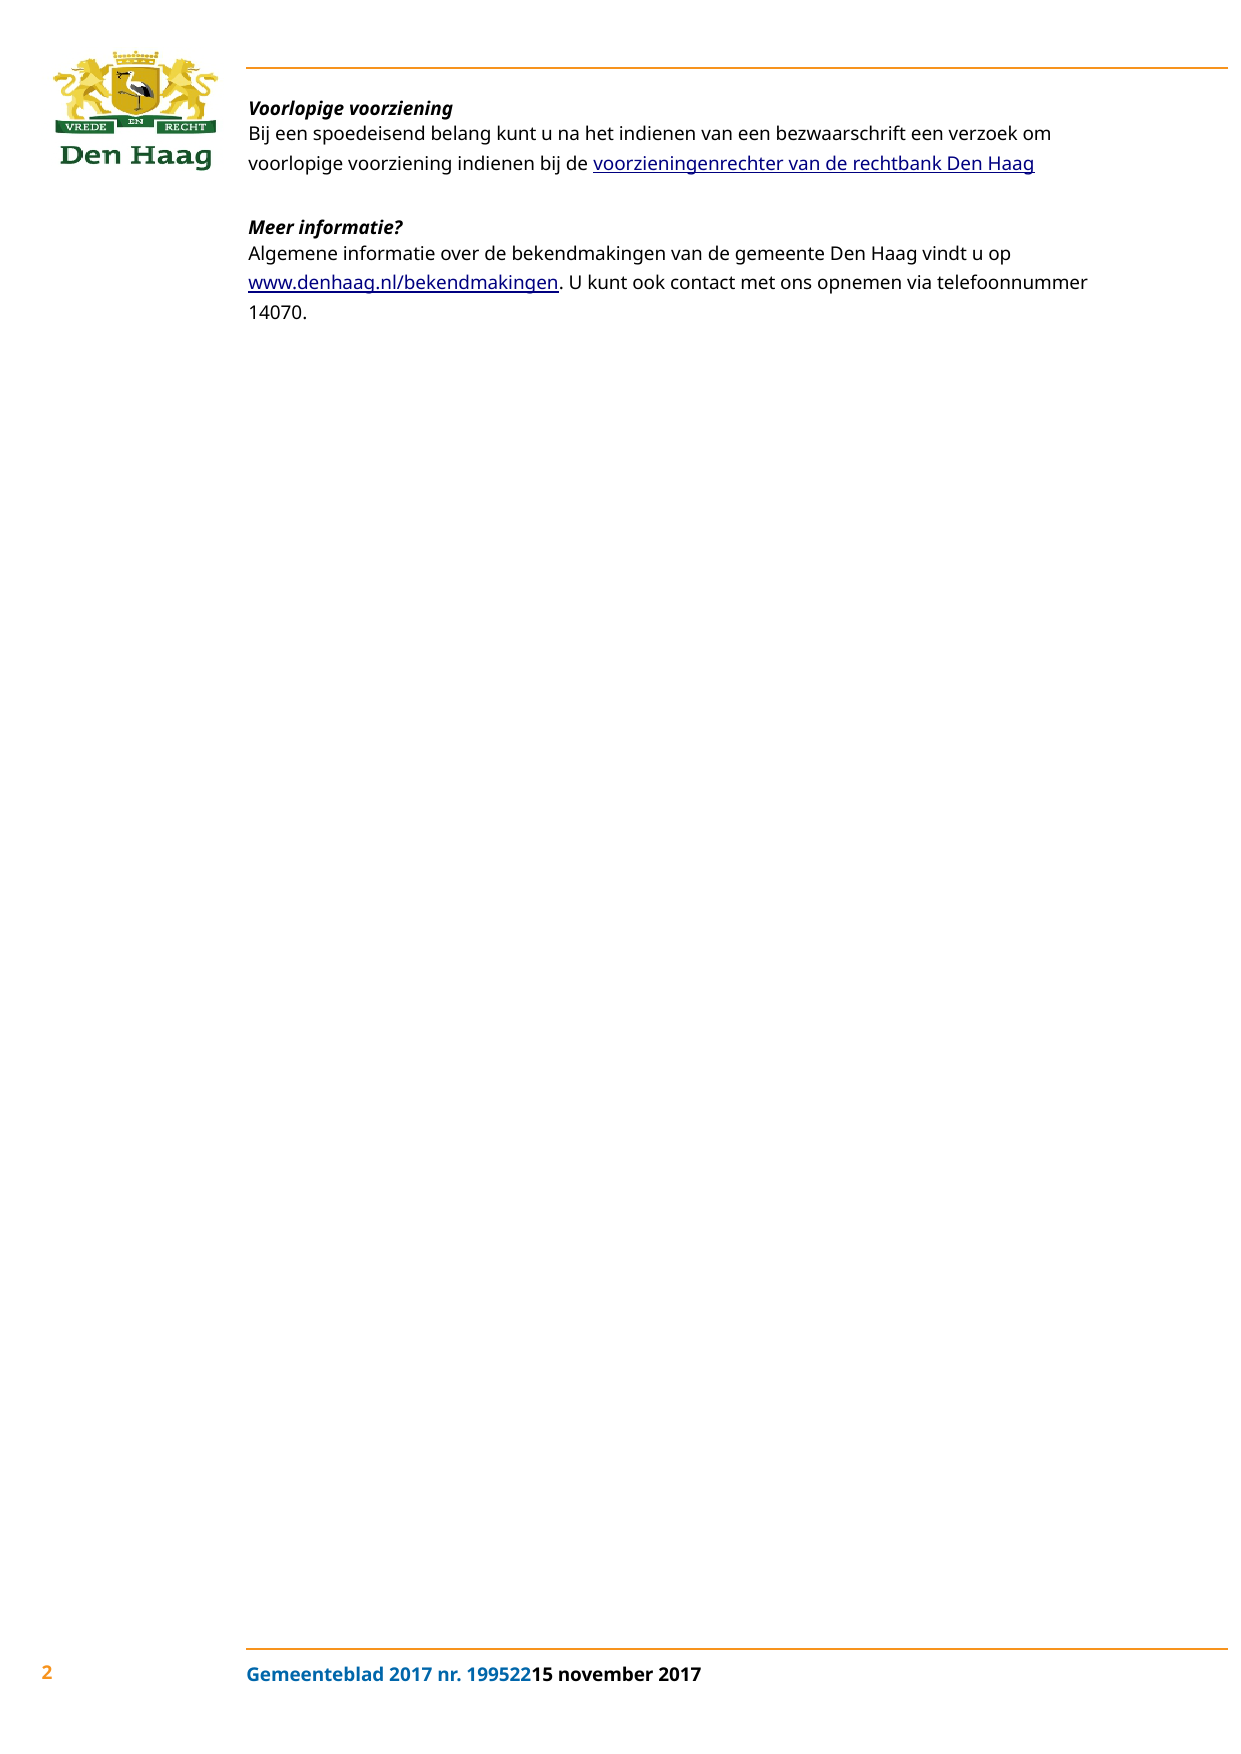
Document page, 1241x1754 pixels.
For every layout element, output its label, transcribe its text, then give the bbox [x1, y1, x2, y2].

text Meer informatie? [248, 214, 1152, 240]
text Bij een spoedeisend belang kunt u na het indienen van een bezwaarschrift een verzoek om voorlopige voorziening indienen bij de voorzieningenrechter van de rechtbank Den Haag [248, 121, 1152, 176]
text Voorlopige voorziening [248, 95, 1152, 121]
picture [41, 47, 231, 172]
text Algemene informatie over de bekendmakingen van de gemeente Den Haag vindt u op www.denhaag.nl/bekendmakingen. U kunt ook contact met ons opnemen via telefoonnummer 14070. [248, 240, 1152, 325]
